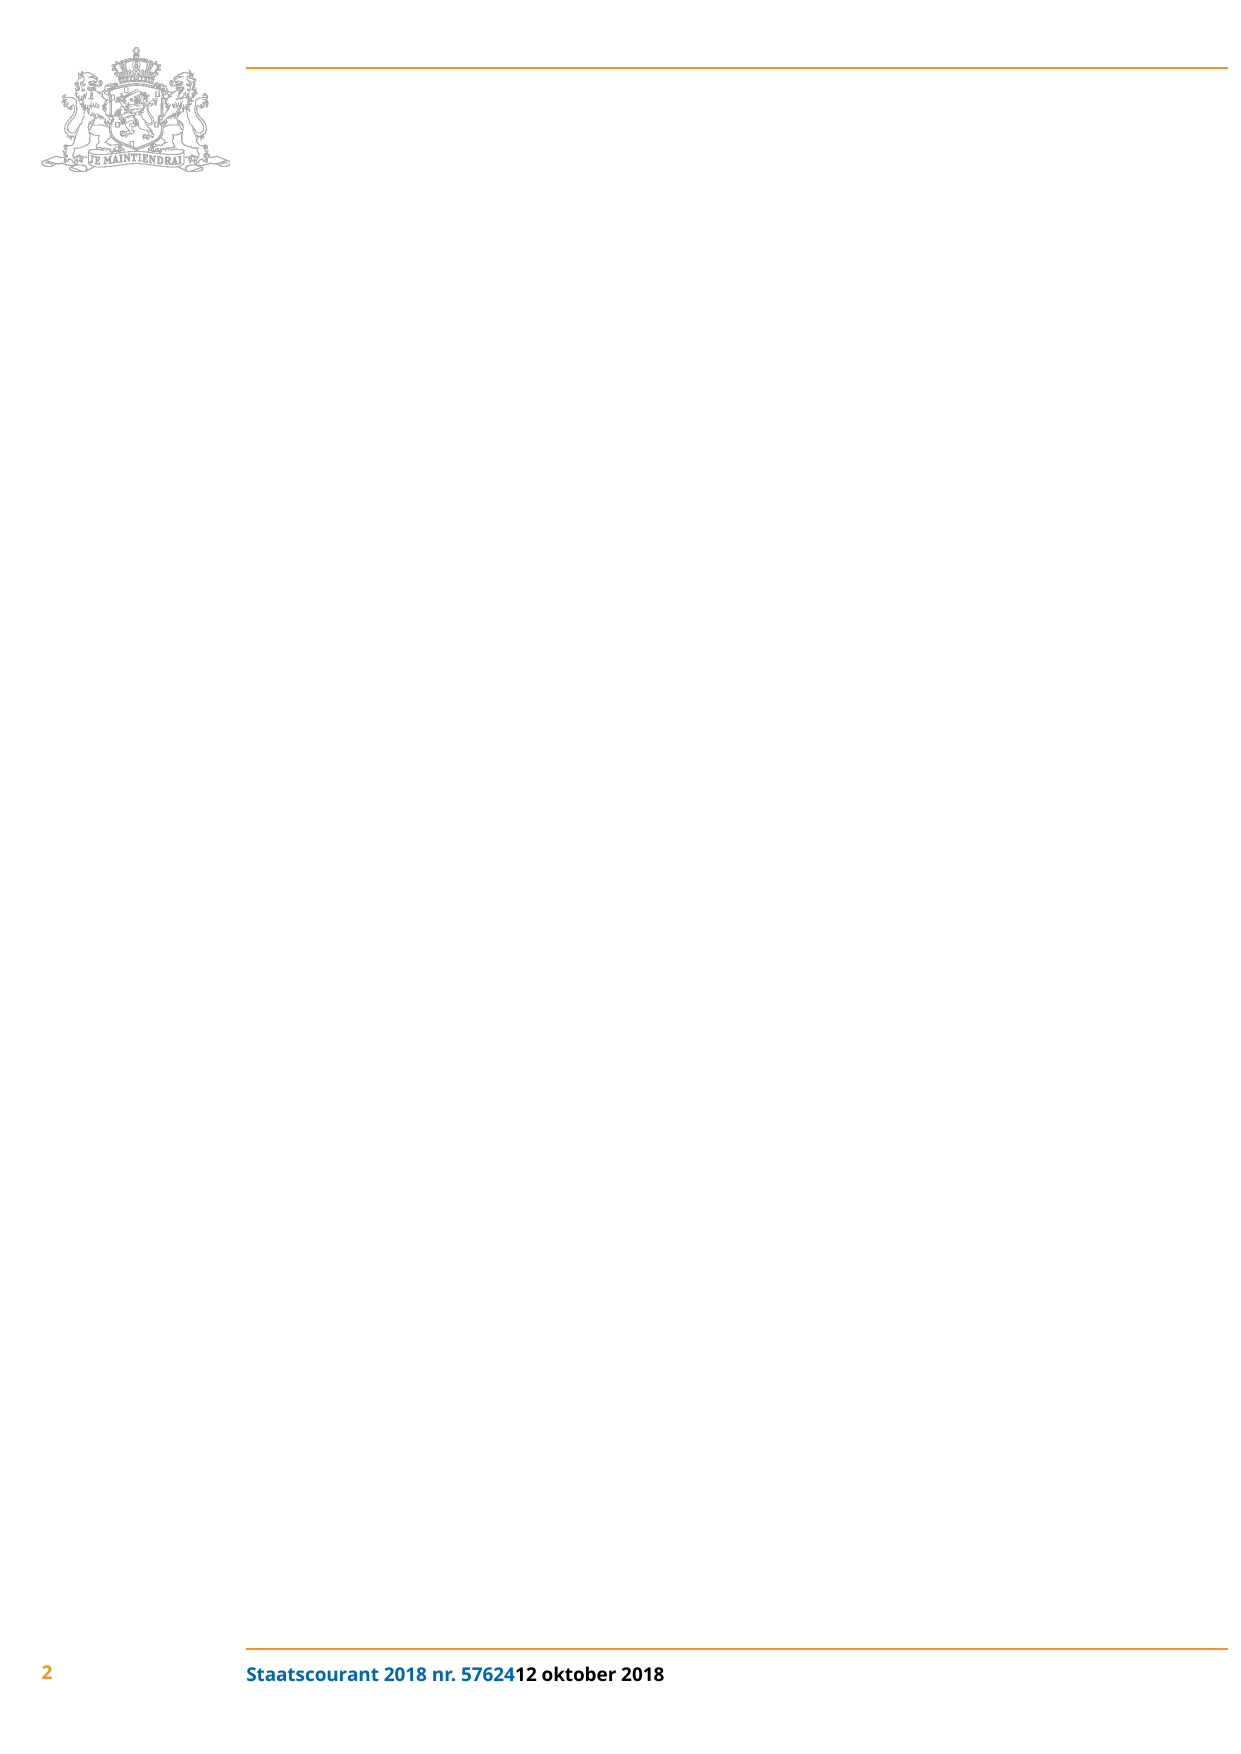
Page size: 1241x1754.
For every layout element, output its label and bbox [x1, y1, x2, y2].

picture [41, 47, 231, 172]
